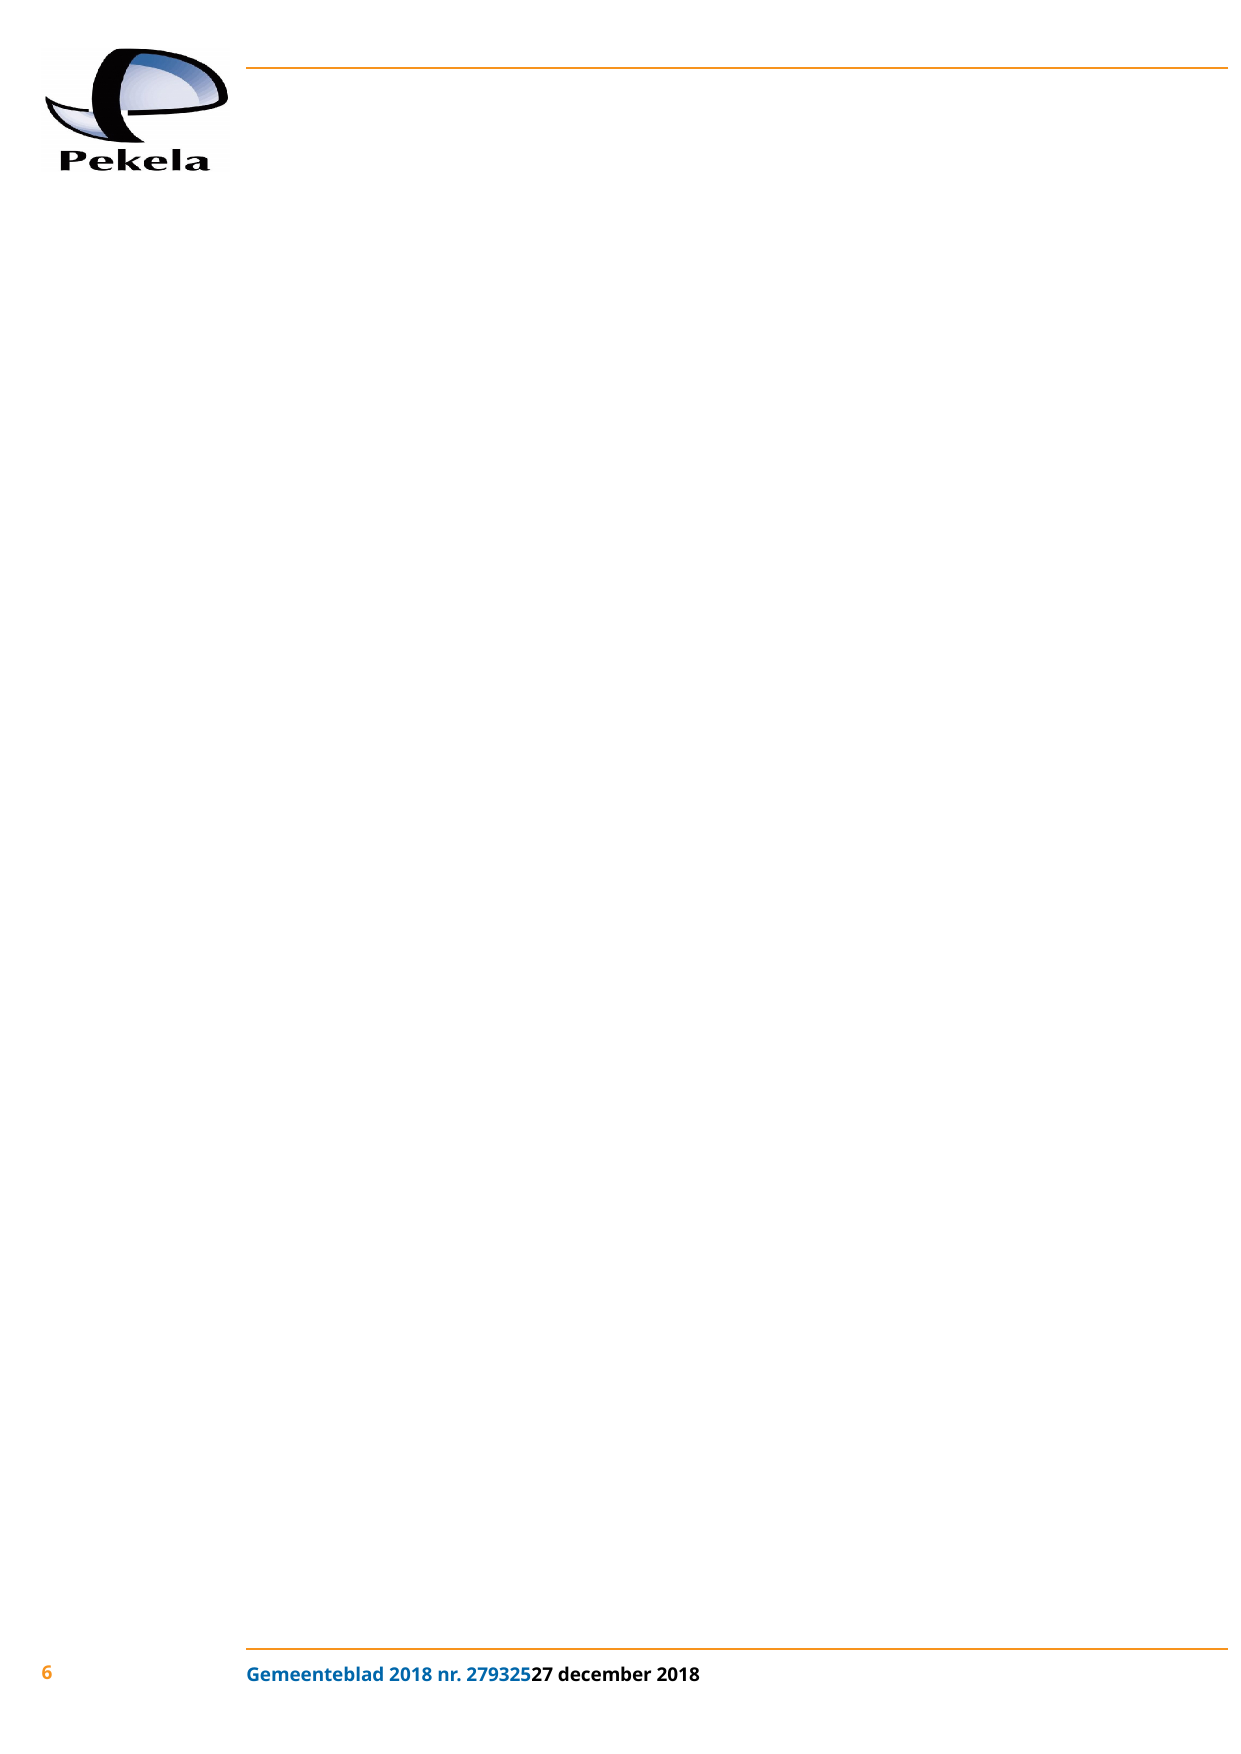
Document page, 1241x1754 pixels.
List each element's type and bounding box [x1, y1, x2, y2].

picture [41, 47, 231, 172]
